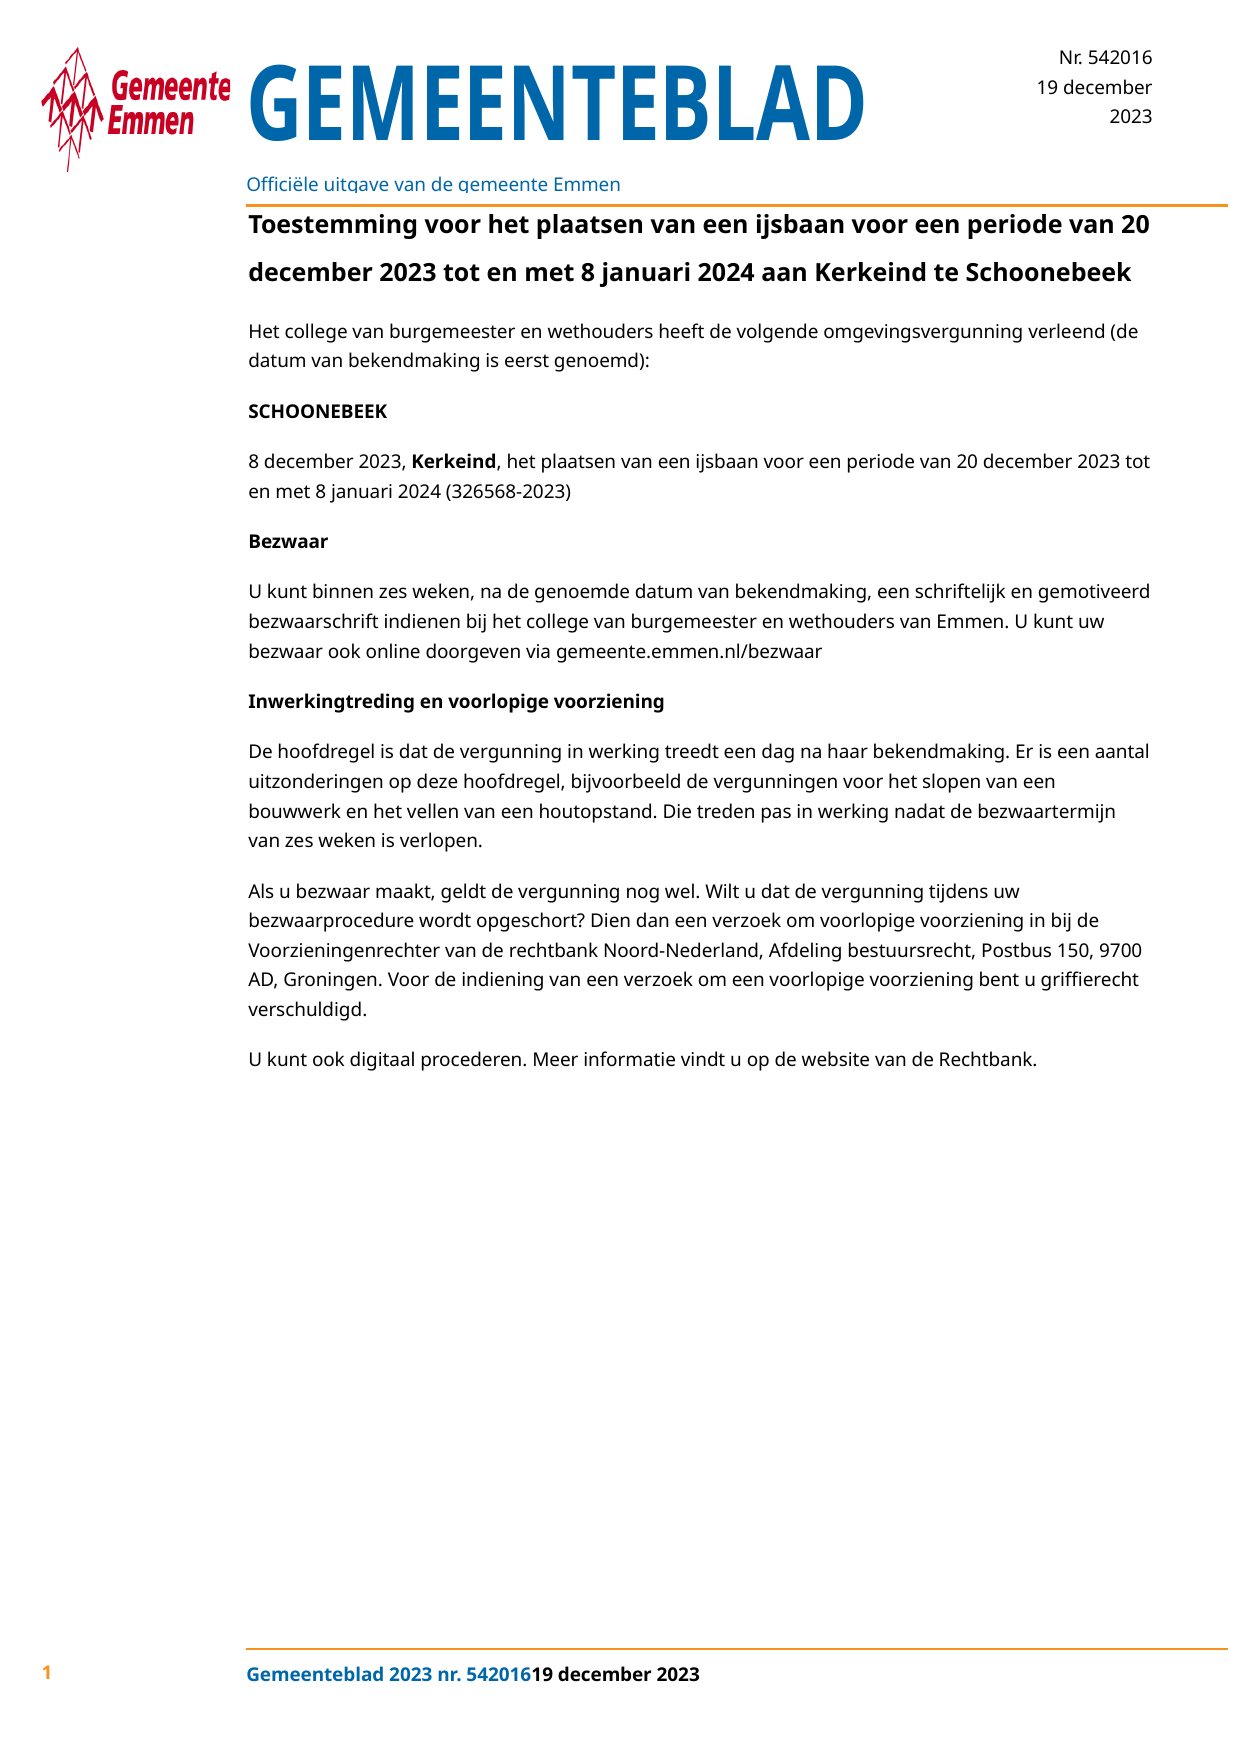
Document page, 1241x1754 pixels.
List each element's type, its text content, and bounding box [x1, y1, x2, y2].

text 8 december 2023, Kerkeind, het plaatsen van een ijsbaan voor een periode van 20 december 2023 tot en met 8 januari 2024 (326568-2023) [248, 448, 1152, 504]
text SCHOONEBEEK [248, 398, 1152, 424]
text Toestemming voor het plaatsen van een ijsbaan voor een periode van 20 december 2023 tot en met 8 januari 2024 aan Kerkeind te Schoonebeek [248, 207, 1152, 288]
text De hoofdregel is dat de vergunning in werking treedt een dag na haar bekendmaking. Er is een aantal uitzonderingen op deze hoofdregel, bijvoorbeeld de vergunningen voor het slopen van een bouwwerk en het vellen van een houtopstand. Die treden pas in werking nadat de bezwaartermijn van zes weken is verlopen. [248, 739, 1152, 853]
picture [41, 47, 231, 172]
text Bezwaar [248, 528, 1152, 554]
text U kunt ook digitaal procederen. Meer informatie vindt u op de website van de Rechtbank. [248, 1047, 1152, 1072]
text Inwerkingtreding en voorlopige voorziening [248, 688, 1152, 714]
text Het college van burgemeester en wethouders heeft de volgende omgevingsvergunning verleend (de datum van bekendmaking is eerst genoemd): [248, 318, 1152, 373]
text U kunt binnen zes weken, na de genoemde datum van bekendmaking, een schriftelijk en gemotiveerd bezwaarschrift indienen bij het college van burgemeester en wethouders van Emmen. U kunt uw bezwaar ook online doorgeven via gemeente.emmen.nl/bezwaar [248, 579, 1152, 664]
text Als u bezwaar maakt, geldt de vergunning nog wel. Wilt u dat de vergunning tijdens uw bezwaarprocedure wordt opgeschort? Dien dan een verzoek om voorlopige voorziening in bij de Voorzieningenrechter van de rechtbank Noord-Nederland, Afdeling bestuursrecht, Postbus 150, 9700 AD, Groningen. Voor de indiening van een verzoek om een voorlopige voorziening bent u griffierecht verschuldigd. [248, 878, 1152, 1022]
